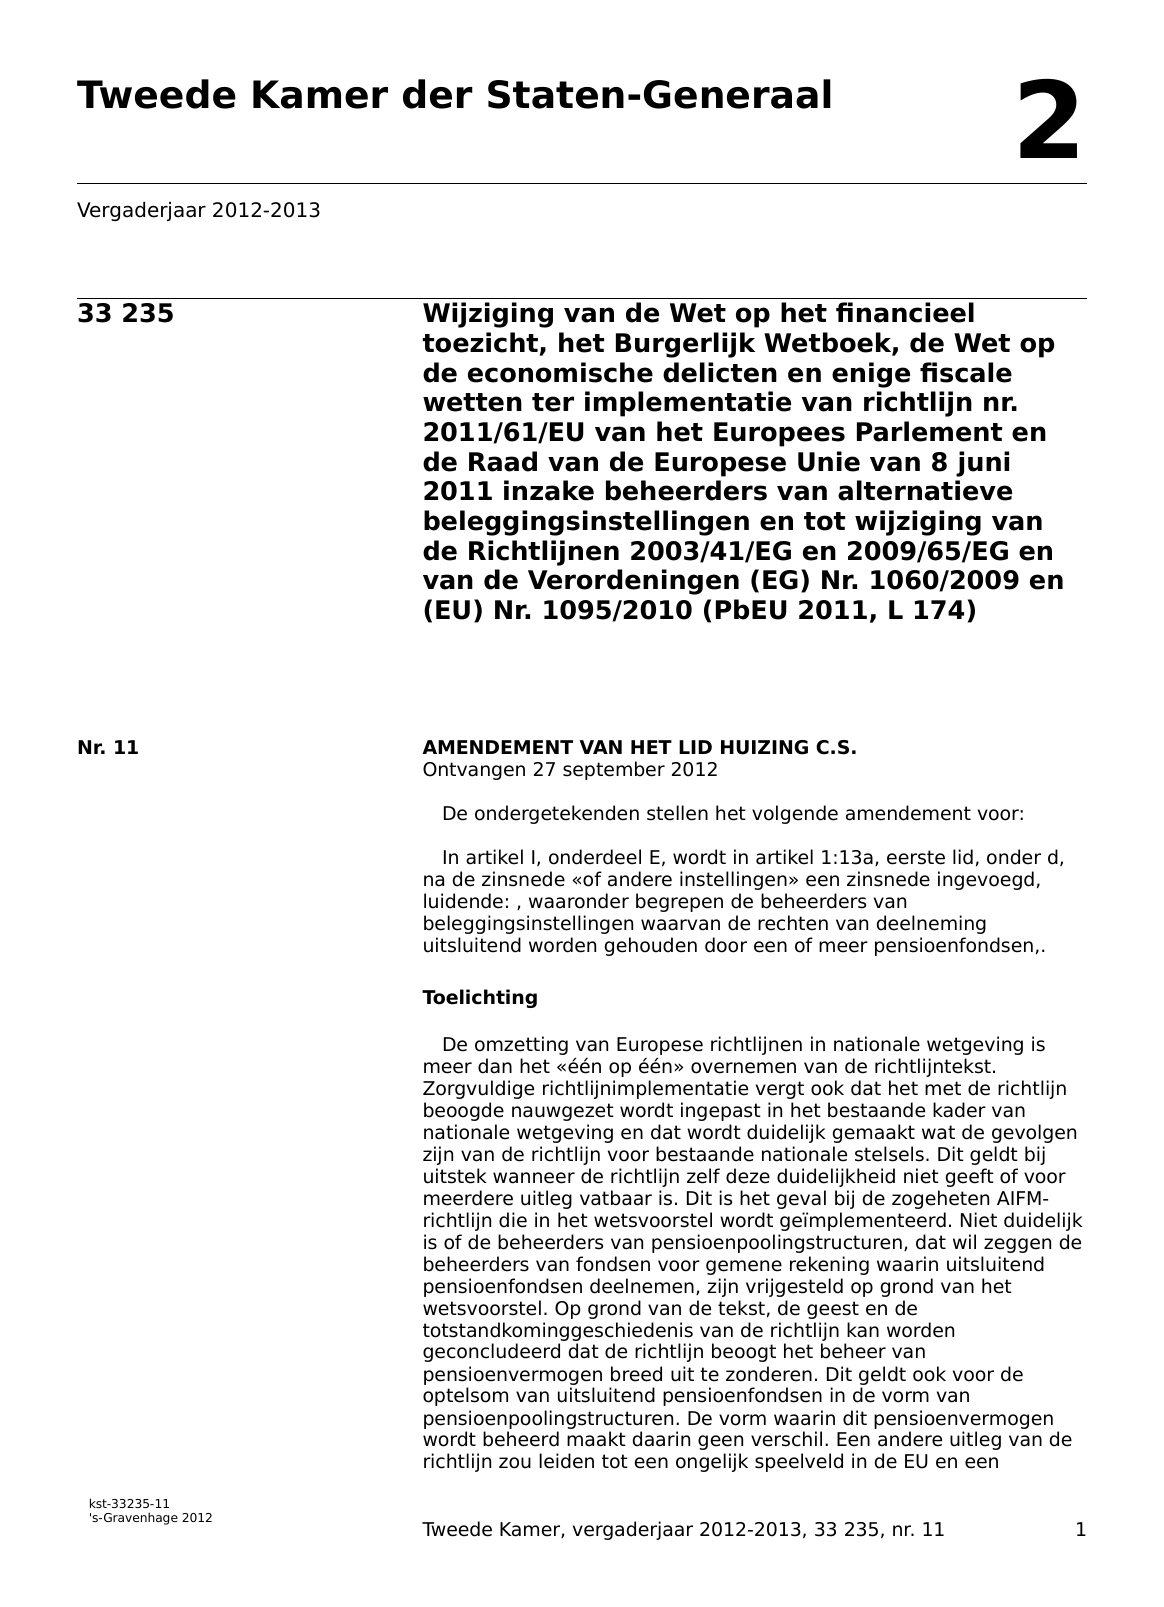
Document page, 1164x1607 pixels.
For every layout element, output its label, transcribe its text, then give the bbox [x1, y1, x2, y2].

table_header 2 [886, 59, 1087, 183]
table_cell Vergaderjaar 2012-2013 [77, 184, 1087, 298]
text In artikel I, onderdeel E, wordt in artikel 1:13a, eerste lid, onder d, na de zinsnede «of andere instellingen» een zinsnede ingevoegd, luidende: , waaronder begrepen de beheerders van beleggingsinstellingen waarvan de rechten van deelneming uitsluitend worden gehouden door een of meer pensioenfondsen,. [422, 847, 1087, 957]
text De omzetting van Europese richtlijnen in nationale wetgeving is meer dan het «één op één» overnemen van de richtlijntekst. Zorgvuldige richtlijnimplementatie vergt ook dat het met de richtlijn beoogde nauwgezet wordt ingepast in het bestaande kader van nationale wetgeving en dat wordt duidelijk gemaakt wat de gevolgen zijn van de richtlijn voor bestaande nationale stelsels. Dit geldt bij uitstek wanneer de richtlijn zelf deze duidelijkheid niet geeft of voor meerdere uitleg vatbaar is. Dit is het geval bij de zogeheten AIFM-richtlijn die in het wetsvoorstel wordt geïmplementeerd. Niet duidelijk is of de beheerders van pensioenpoolingstructuren, dat wil zeggen de beheerders van fondsen voor gemene rekening waarin uitsluitend pensioenfondsen deelnemen, zijn vrijgesteld op grond van het wetsvoorstel. Op grond van de tekst, de geest en de totstandkominggeschiedenis van de richtlijn kan worden geconcludeerd dat de richtlijn beoogt het beheer van pensioenvermogen breed uit te zonderen. Dit geldt ook voor de optelsom van uitsluitend pensioenfondsen in de vorm van pensioenpoolingstructuren. De vorm waarin dit pensioenvermogen wordt beheerd maakt daarin geen verschil. Een andere uitleg van de richtlijn zou leiden tot een ongelijk speelveld in de EU en een [422, 1034, 1087, 1473]
subtitle 33 235 Wijziging van de Wet op het financieel toezicht, het Burgerlijk Wetboek, de Wet op de economische delicten en enige fiscale wetten ter implementatie van richtlijn nr. 2011/61/EU van het Europees Parlement en de Raad van de Europese Unie van 8 juni 2011 inzake beheerders van alternatieve beleggingsinstellingen en tot wijziging van de Richtlijnen 2003/41/EG en 2009/65/EG en van de Verordeningen (EG) Nr. 1060/2009 en (EU) Nr. 1095/2010 (PbEU 2011, L 174) [77, 299, 1087, 626]
subtitle Nr. 11 AMENDEMENT VAN HET LID HUIZING C.S. [77, 737, 1087, 758]
text 's-Gravenhage 2012 [88, 1511, 323, 1525]
text kst-33235-11 [88, 1497, 323, 1511]
table_header Tweede Kamer der Staten-Generaal [77, 59, 886, 183]
text De ondergetekenden stellen het volgende amendement voor: [422, 803, 1087, 825]
text Ontvangen 27 september 2012 [422, 758, 1087, 781]
subtitle Toelichting [422, 987, 1087, 1009]
